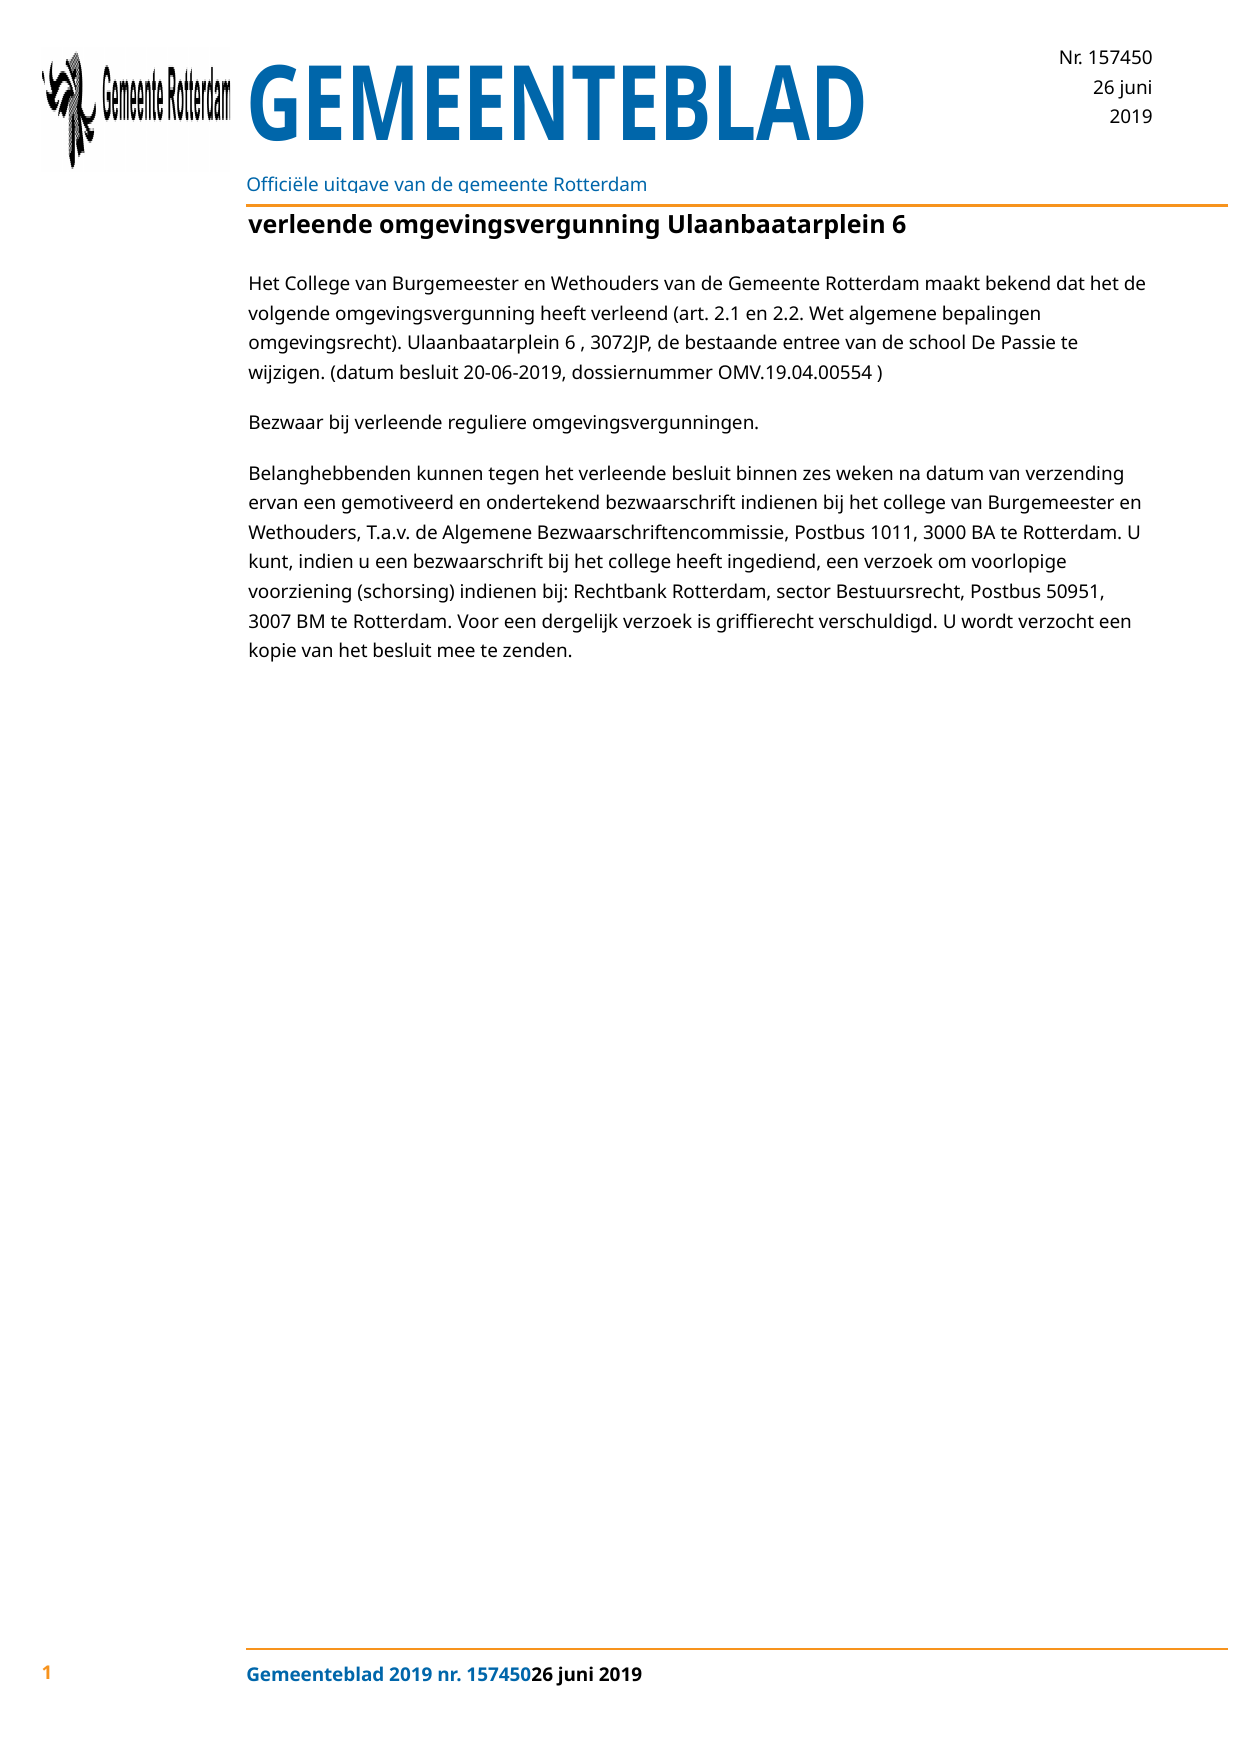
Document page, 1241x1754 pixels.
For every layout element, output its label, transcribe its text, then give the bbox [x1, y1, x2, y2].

picture [41, 47, 231, 172]
text Het College van Burgemeester en Wethouders van de Gemeente Rotterdam maakt bekend dat het de volgende omgevingsvergunning heeft verleend (art. 2.1 en 2.2. Wet algemene bepalingen omgevingsrecht). Ulaanbaatarplein 6 , 3072JP, de bestaande entree van de school De Passie te wijzigen. (datum besluit 20-06-2019, dossiernummer OMV.19.04.00554 ) [248, 270, 1152, 385]
text Bezwaar bij verleende reguliere omgevingsvergunningen. [248, 409, 1152, 435]
text Belanghebbenden kunnen tegen het verleende besluit binnen zes weken na datum van verzending ervan een gemotiveerd en ondertekend bezwaarschrift indienen bij het college van Burgemeester en Wethouders, T.a.v. de Algemene Bezwaarschriftencommissie, Postbus 1011, 3000 BA te Rotterdam. U kunt, indien u een bezwaarschrift bij het college heeft ingediend, een verzoek om voorlopige voorziening (schorsing) indienen bij: Rechtbank Rotterdam, sector Bestuursrecht, Postbus 50951, 3007 BM te Rotterdam. Voor een dergelijk verzoek is griffierecht verschuldigd. U wordt verzocht een kopie van het besluit mee te zenden. [248, 460, 1152, 663]
text verleende omgevingsvergunning Ulaanbaatarplein 6 [248, 207, 1152, 241]
